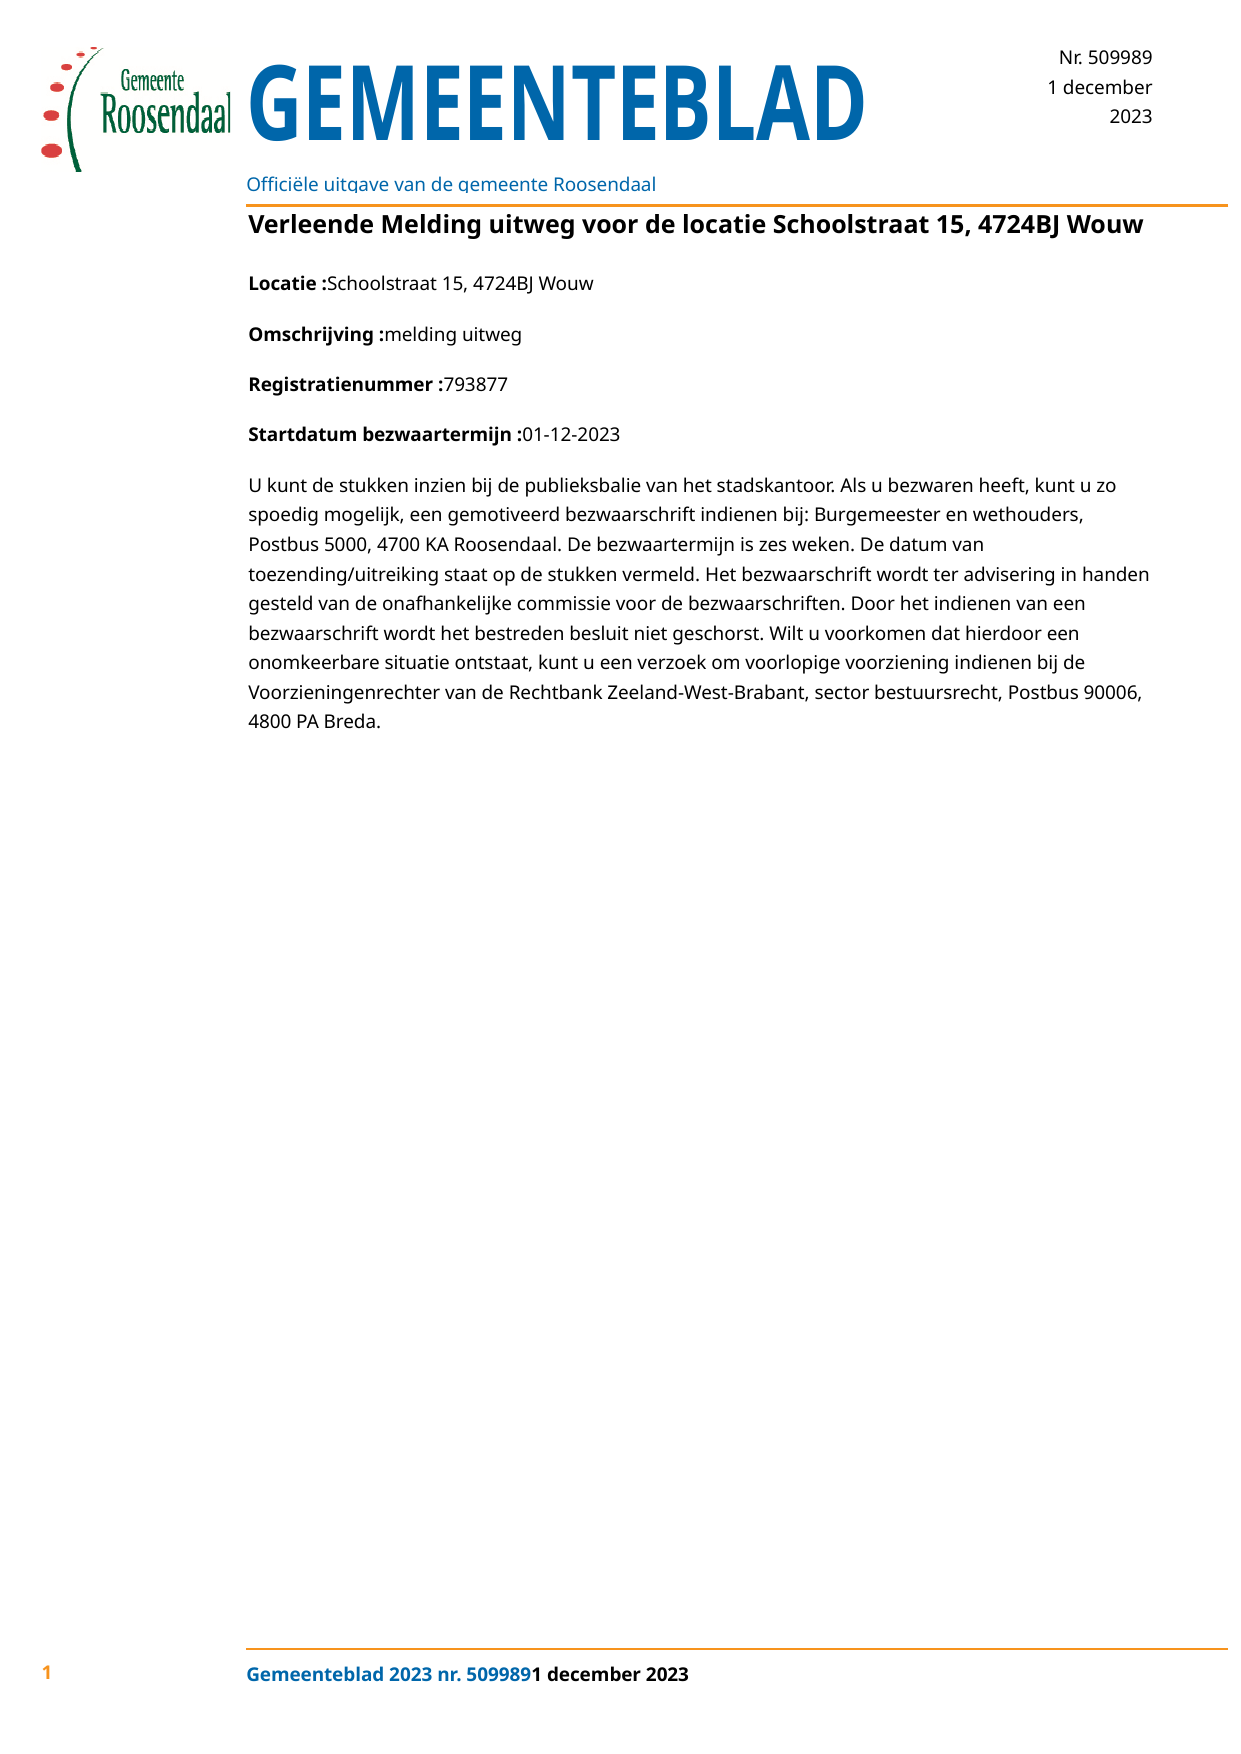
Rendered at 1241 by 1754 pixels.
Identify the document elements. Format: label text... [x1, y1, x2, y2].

text Locatie :Schoolstraat 15, 4724BJ Wouw [248, 270, 1152, 296]
text Omschrijving :melding uitweg [248, 321, 1152, 346]
text Verleende Melding uitweg voor de locatie Schoolstraat 15, 4724BJ Wouw [248, 207, 1152, 241]
text U kunt de stukken inzien bij de publieksbalie van het stadskantoor. Als u bezwaren heeft, kunt u zo spoedig mogelijk, een gemotiveerd bezwaarschrift indienen bij: Burgemeester en wethouders, Postbus 5000, 4700 KA Roosendaal. De bezwaartermijn is zes weken. De datum van toezending/uitreiking staat op de stukken vermeld. Het bezwaarschrift wordt ter advisering in handen gesteld van de onafhankelijke commissie voor de bezwaarschriften. Door het indienen van een bezwaarschrift wordt het bestreden besluit niet geschorst. Wilt u voorkomen dat hierdoor een onomkeerbare situatie ontstaat, kunt u een verzoek om voorlopige voorziening indienen bij de Voorzieningenrechter van de Rechtbank Zeeland-West-Brabant, sector bestuursrecht, Postbus 90006, 4800 PA Breda. [248, 472, 1152, 734]
text Registratienummer :793877 [248, 371, 1152, 397]
text Startdatum bezwaartermijn :01-12-2023 [248, 422, 1152, 447]
picture [41, 47, 231, 172]
